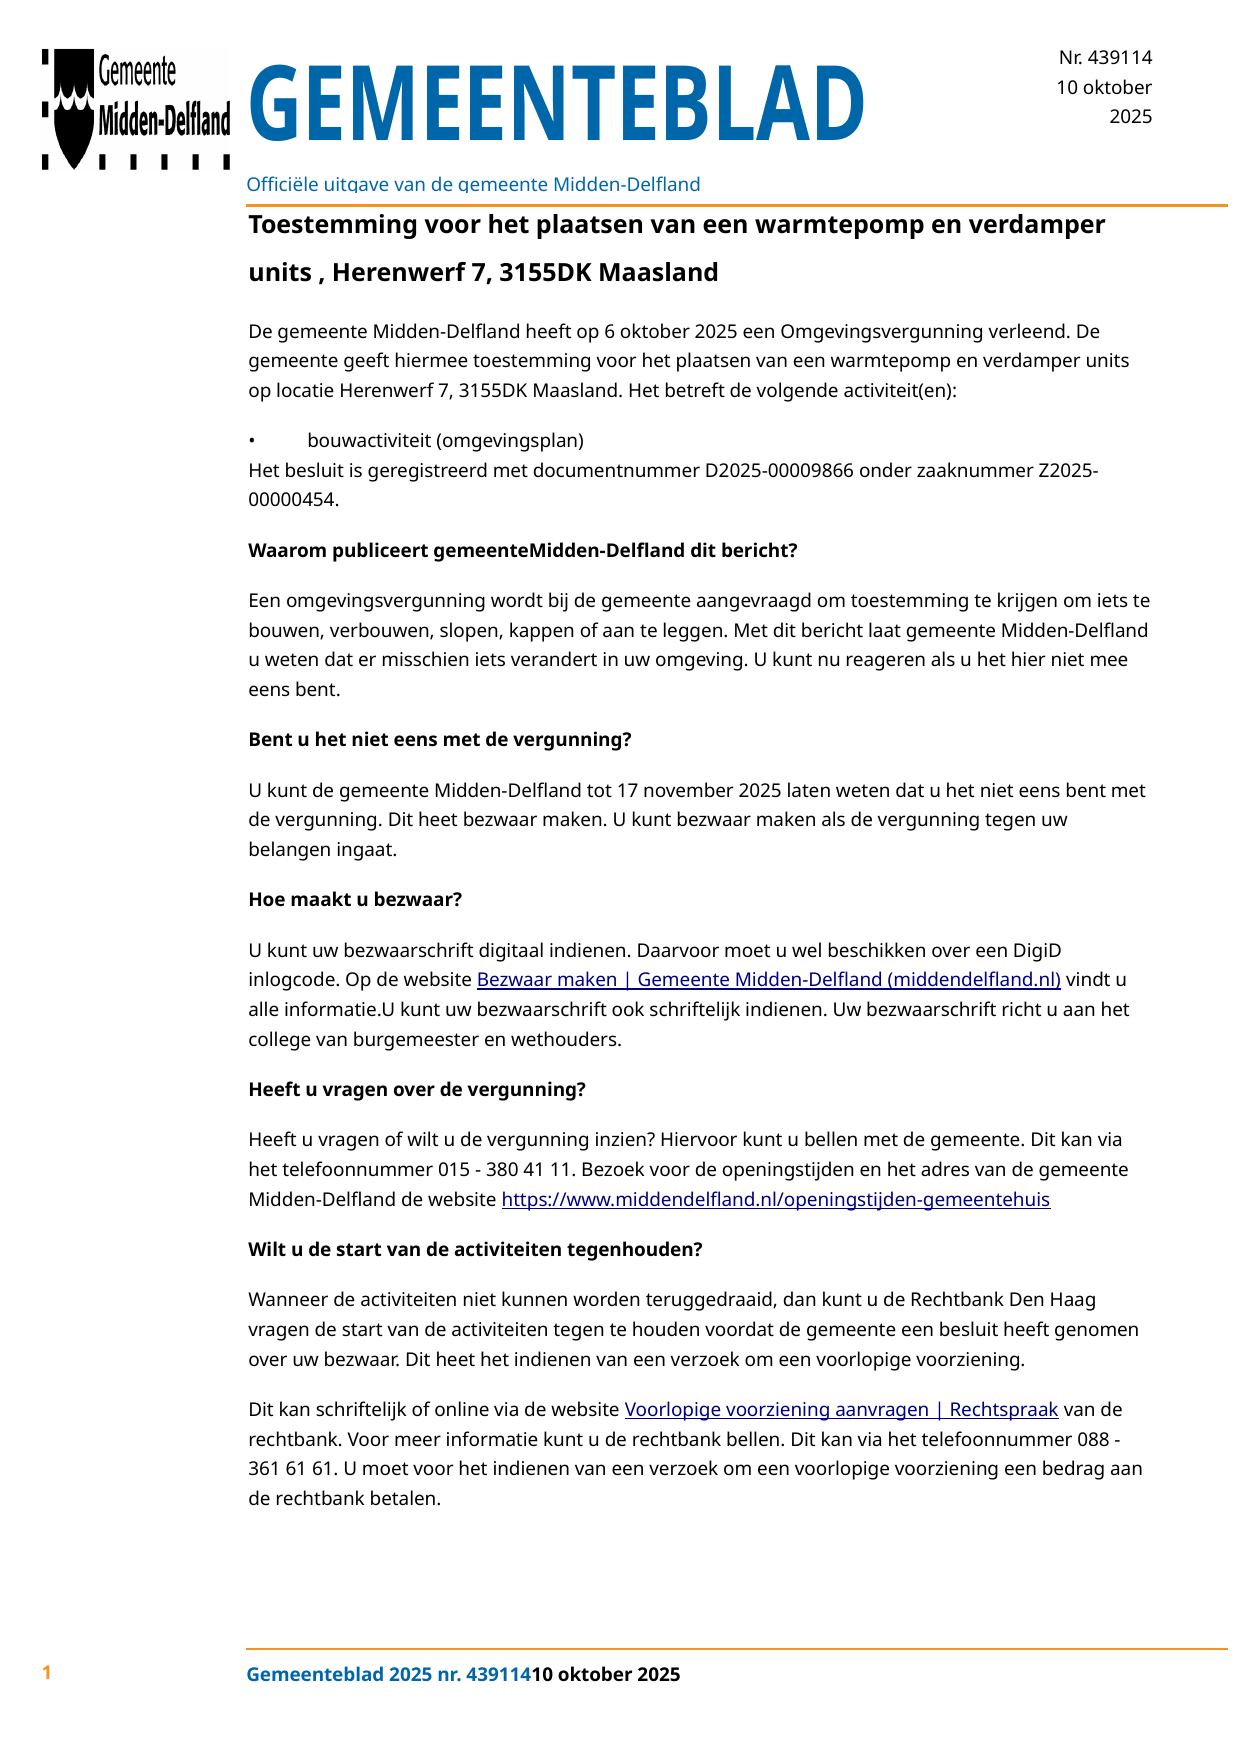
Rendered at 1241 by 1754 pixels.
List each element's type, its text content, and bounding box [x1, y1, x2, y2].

text De gemeente Midden-Delfland heeft op 6 oktober 2025 een Omgevingsvergunning verleend. De gemeente geeft hiermee toestemming voor het plaatsen van een warmtepomp en verdamper units op locatie Herenwerf 7, 3155DK Maasland. Het betreft de volgende activiteit(en): [248, 318, 1152, 403]
text Waarom publiceert gemeenteMidden-Delfland dit bericht? [248, 537, 1152, 563]
text Een omgevingsvergunning wordt bij de gemeente aangevraagd om toestemming te krijgen om iets te bouwen, verbouwen, slopen, kappen of aan te leggen. Met dit bericht laat gemeente Midden-Delfland u weten dat er misschien iets verandert in uw omgeving. U kunt nu reageren als u het hier niet mee eens bent. [248, 587, 1152, 702]
text Heeft u vragen of wilt u de vergunning inzien? Hiervoor kunt u bellen met de gemeente. Dit kan via het telefoonnummer 015 - 380 41 11. Bezoek voor de openingstijden en het adres van de gemeente Midden-Delfland de website https://www.middendelfland.nl/openingstijden-gemeentehuis [248, 1127, 1152, 1212]
text Bent u het niet eens met de vergunning? [248, 727, 1152, 752]
list bouwactiviteit (omgevingsplan) [248, 427, 1152, 453]
text U kunt uw bezwaarschrift digitaal indienen. Daarvoor moet u wel beschikken over een DigiD inlogcode. Op de website Bezwaar maken | Gemeente Midden-Delfland (middendelfland.nl) vindt u alle informatie.U kunt uw bezwaarschrift ook schriftelijk indienen. Uw bezwaarschrift richt u aan het college van burgemeester en wethouders. [248, 937, 1152, 1052]
text Toestemming voor het plaatsen van een warmtepomp en verdamper units , Herenwerf 7, 3155DK Maasland [248, 207, 1152, 288]
text Wilt u de start van de activiteiten tegenhouden? [248, 1236, 1152, 1262]
text Het besluit is geregistreerd met documentnummer D2025-00009866 onder zaaknummer Z2025-00000454. [248, 457, 1152, 512]
text Dit kan schriftelijk of online via de website Voorlopige voorziening aanvragen | Rechtspraak van de rechtbank. Voor meer informatie kunt u de rechtbank bellen. Dit kan via het telefoonnummer 088 - 361 61 61. U moet voor het indienen van een verzoek om een voorlopige voorziening een bedrag aan de rechtbank betalen. [248, 1396, 1152, 1511]
text Hoe maakt u bezwaar? [248, 887, 1152, 912]
text Wanneer de activiteiten niet kunnen worden teruggedraaid, dan kunt u de Rechtbank Den Haag vragen de start van de activiteiten tegen te houden voordat de gemeente een besluit heeft genomen over uw bezwaar. Dit heet het indienen van een verzoek om een voorlopige voorziening. [248, 1287, 1152, 1372]
text Heeft u vragen over de vergunning? [248, 1076, 1152, 1102]
picture [41, 47, 231, 172]
text U kunt de gemeente Midden-Delfland tot 17 november 2025 laten weten dat u het niet eens bent met de vergunning. Dit heet bezwaar maken. U kunt bezwaar maken als de vergunning tegen uw belangen ingaat. [248, 777, 1152, 862]
